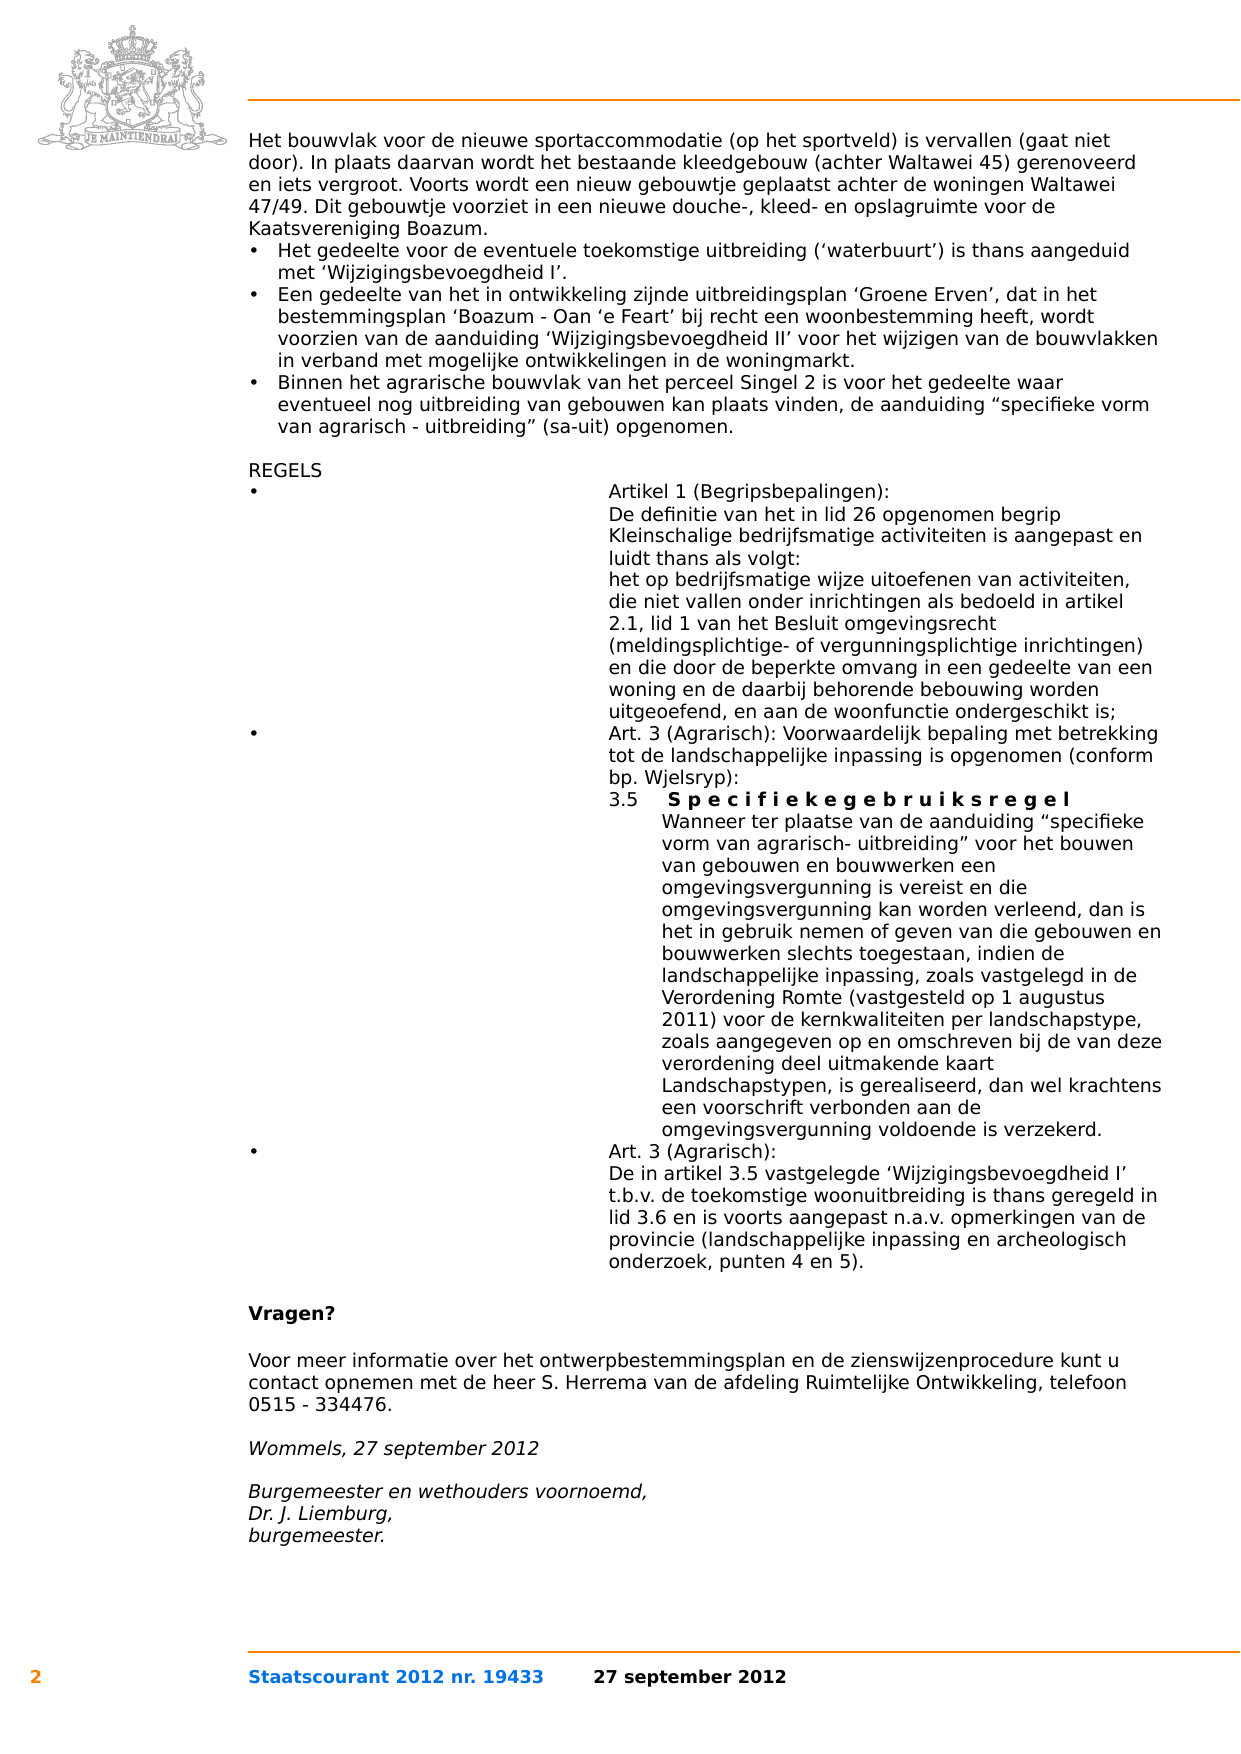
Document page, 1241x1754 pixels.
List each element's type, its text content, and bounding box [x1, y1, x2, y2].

text • Art. 3 (Agrarisch): [248, 1141, 1163, 1163]
text • Art. 3 (Agrarisch): Voorwaardelijk bepaling met betrekking tot de landschappelijke inpassing is opgenomen (conform bp. Wjelsryp): [248, 723, 1163, 789]
text Voor meer informatie over het ontwerpbestemmingsplan en de zienswijzenprocedure kunt u contact opnemen met de heer S. Herrema van de afdeling Ruimtelijke Ontwikkeling, telefoon 0515 - 334476. [248, 1350, 1163, 1416]
text REGELS [248, 459, 1163, 481]
text Het bouwvlak voor de nieuwe sportaccommodatie (op het sportveld) is vervallen (gaat niet door). In plaats daarvan wordt het bestaande kleedgebouw (achter Waltawei 45) gerenoveerd en iets vergroot. Voorts wordt een nieuw gebouwtje geplaatst achter de woningen Waltawei 47/49. Dit gebouwtje voorziet in een nieuwe douche-, kleed- en opslagruimte voor de Kaatsvereniging Boazum. [248, 130, 1163, 240]
text 3.5 S p e c i f i e k e g e b r u i k s r e g e l [608, 789, 1163, 811]
text Wommels, 27 september 2012 [248, 1437, 1163, 1459]
text • Artikel 1 (Begripsbepalingen): [248, 481, 1163, 503]
text het op bedrijfsmatige wijze uitoefenen van activiteiten, die niet vallen onder inrichtingen als bedoeld in artikel 2.1, lid 1 van het Besluit omgevingsrecht (meldingsplichtige- of vergunningsplichtige inrichtingen) en die door de beperkte omvang in een gedeelte van een woning en de daarbij behorende bebouwing worden uitgeoefend, en aan de woonfunctie ondergeschikt is; [608, 569, 1163, 723]
subtitle Vragen? [248, 1303, 1163, 1325]
picture [38, 25, 227, 150]
text • Een gedeelte van het in ontwikkeling zijnde uitbreidingsplan ‘Groene Erven’, dat in het bestemmingsplan ‘Boazum - Oan ‘e Feart’ bij recht een woonbestemming heeft, wordt voorzien van de aanduiding ‘Wijzigingsbevoegdheid II’ voor het wijzigen van de bouwvlakken in verband met mogelijke ontwikkelingen in de woningmarkt. [248, 284, 1163, 372]
text De definitie van het in lid 26 opgenomen begrip Kleinschalige bedrijfsmatige activiteiten is aangepast en luidt thans als volgt: [608, 503, 1163, 569]
text Burgemeester en wethouders voornoemd, Dr. J. Liemburg, burgemeester. [248, 1481, 1163, 1547]
text Wanneer ter plaatse van de aanduiding “specifieke vorm van agrarisch- uitbreiding” voor het bouwen van gebouwen en bouwwerken een omgevingsvergunning is vereist en die omgevingsvergunning kan worden verleend, dan is het in gebruik nemen of geven van die gebouwen en bouwwerken slechts toegestaan, indien de landschappelijke inpassing, zoals vastgelegd in de Verordening Romte (vastgesteld op 1 augustus 2011) voor de kernkwaliteiten per landschapstype, zoals aangegeven op en omschreven bij de van deze verordening deel uitmakende kaart Landschapstypen, is gerealiseerd, dan wel krachtens een voorschrift verbonden aan de omgevingsvergunning voldoende is verzekerd. [661, 811, 1163, 1141]
text De in artikel 3.5 vastgelegde ‘Wijzigingsbevoegdheid I’ t.b.v. de toekomstige woonuitbreiding is thans geregeld in lid 3.6 en is voorts aangepast n.a.v. opmerkingen van de provincie (landschappelijke inpassing en archeologisch onderzoek, punten 4 en 5). [608, 1163, 1163, 1273]
text • Het gedeelte voor de eventuele toekomstige uitbreiding (‘waterbuurt’) is thans aangeduid met ‘Wijzigingsbevoegdheid I’. [248, 240, 1163, 284]
text • Binnen het agrarische bouwvlak van het perceel Singel 2 is voor het gedeelte waar eventueel nog uitbreiding van gebouwen kan plaats vinden, de aanduiding “specifieke vorm van agrarisch - uitbreiding” (sa-uit) opgenomen. [248, 372, 1163, 438]
